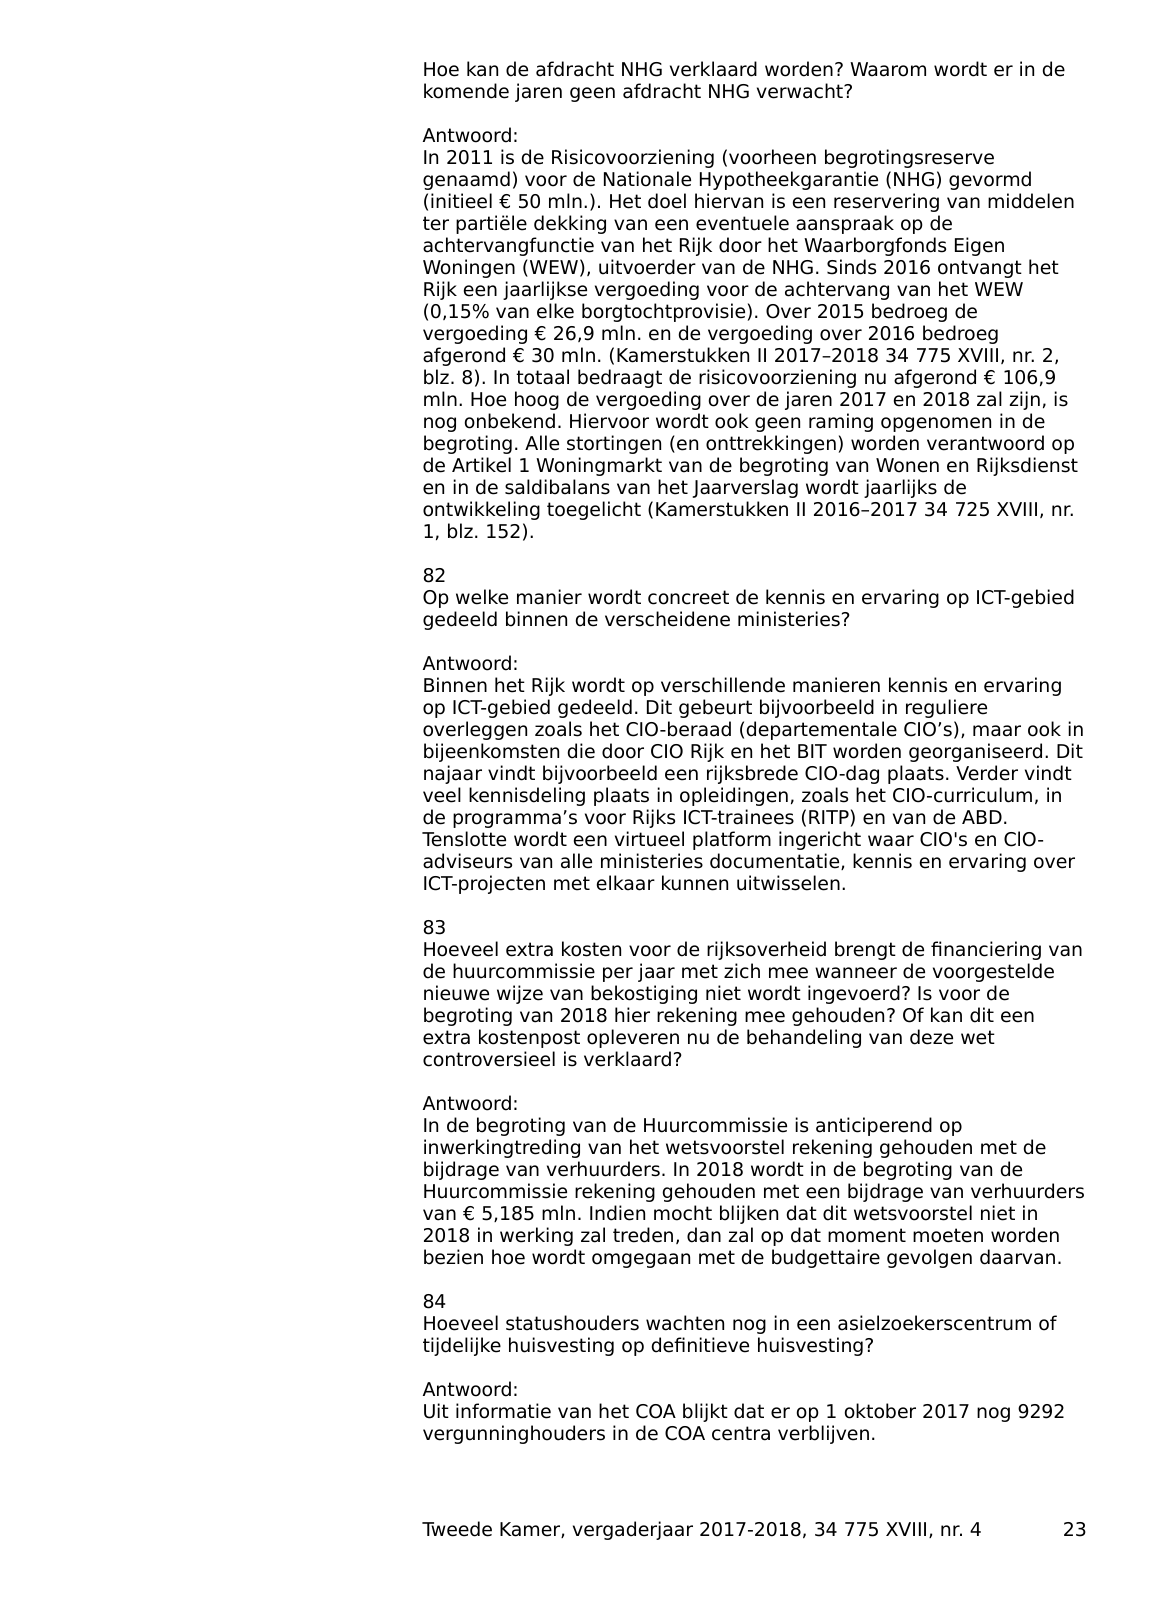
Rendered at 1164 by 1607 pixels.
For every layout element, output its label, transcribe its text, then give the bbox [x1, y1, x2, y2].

text Op welke manier wordt concreet de kennis en ervaring op ICT-gebied gedeeld binnen de verscheidene ministeries? [422, 587, 1087, 631]
text 83 [422, 917, 1087, 939]
text In 2011 is de Risicovoorziening (voorheen begrotingsreserve genaamd) voor de Nationale Hypotheekgarantie (NHG) gevormd (initieel € 50 mln.). Het doel hiervan is een reservering van middelen ter partiële dekking van een eventuele aanspraak op de achtervangfunctie van het Rijk door het Waarborgfonds Eigen Woningen (WEW), uitvoerder van de NHG. Sinds 2016 ontvangt het Rijk een jaarlijkse vergoeding voor de achtervang van het WEW (0,15% van elke borgtochtprovisie). Over 2015 bedroeg de vergoeding € 26,9 mln. en de vergoeding over 2016 bedroeg afgerond € 30 mln. (Kamerstukken II 2017–2018 34 775 XVIII, nr. 2, blz. 8). In totaal bedraagt de risicovoorziening nu afgerond € 106,9 mln. Hoe hoog de vergoeding over de jaren 2017 en 2018 zal zijn, is nog onbekend. Hiervoor wordt ook geen raming opgenomen in de begroting. Alle stortingen (en onttrekkingen) worden verantwoord op de Artikel 1 Woningmarkt van de begroting van Wonen en Rijksdienst en in de saldibalans van het Jaarverslag wordt jaarlijks de ontwikkeling toegelicht (Kamerstukken II 2016–2017 34 725 XVIII, nr. 1, blz. 152). [422, 147, 1087, 543]
text 82 [422, 565, 1087, 587]
text Antwoord: [422, 653, 1087, 675]
text Hoeveel extra kosten voor de rijksoverheid brengt de financiering van de huurcommissie per jaar met zich mee wanneer de voorgestelde nieuwe wijze van bekostiging niet wordt ingevoerd? Is voor de begroting van 2018 hier rekening mee gehouden? Of kan dit een extra kostenpost opleveren nu de behandeling van deze wet controversieel is verklaard? [422, 939, 1087, 1071]
text Hoe kan de afdracht NHG verklaard worden? Waarom wordt er in de komende jaren geen afdracht NHG verwacht? [422, 59, 1087, 103]
text Antwoord: [422, 125, 1087, 147]
text Hoeveel statushouders wachten nog in een asielzoekerscentrum of tijdelijke huisvesting op definitieve huisvesting? [422, 1313, 1087, 1357]
text Binnen het Rijk wordt op verschillende manieren kennis en ervaring op ICT-gebied gedeeld. Dit gebeurt bijvoorbeeld in reguliere overleggen zoals het CIO-beraad (departementale CIO’s), maar ook in bijeenkomsten die door CIO Rijk en het BIT worden georganiseerd. Dit najaar vindt bijvoorbeeld een rijksbrede CIO-dag plaats. Verder vindt veel kennisdeling plaats in opleidingen, zoals het CIO-curriculum, in de programma’s voor Rijks ICT-trainees (RITP) en van de ABD. Tenslotte wordt een virtueel platform ingericht waar CIO's en ClO-adviseurs van alle ministeries documentatie, kennis en ervaring over ICT-projecten met elkaar kunnen uitwisselen. [422, 675, 1087, 895]
text In de begroting van de Huurcommissie is anticiperend op inwerkingtreding van het wetsvoorstel rekening gehouden met de bijdrage van verhuurders. In 2018 wordt in de begroting van de Huurcommissie rekening gehouden met een bijdrage van verhuurders van € 5,185 mln. Indien mocht blijken dat dit wetsvoorstel niet in 2018 in werking zal treden, dan zal op dat moment moeten worden bezien hoe wordt omgegaan met de budgettaire gevolgen daarvan. [422, 1115, 1087, 1269]
text 84 [422, 1291, 1087, 1313]
text Uit informatie van het COA blijkt dat er op 1 oktober 2017 nog 9292 vergunninghouders in de COA centra verblijven. [422, 1401, 1087, 1445]
text Antwoord: [422, 1379, 1087, 1401]
text Antwoord: [422, 1093, 1087, 1115]
